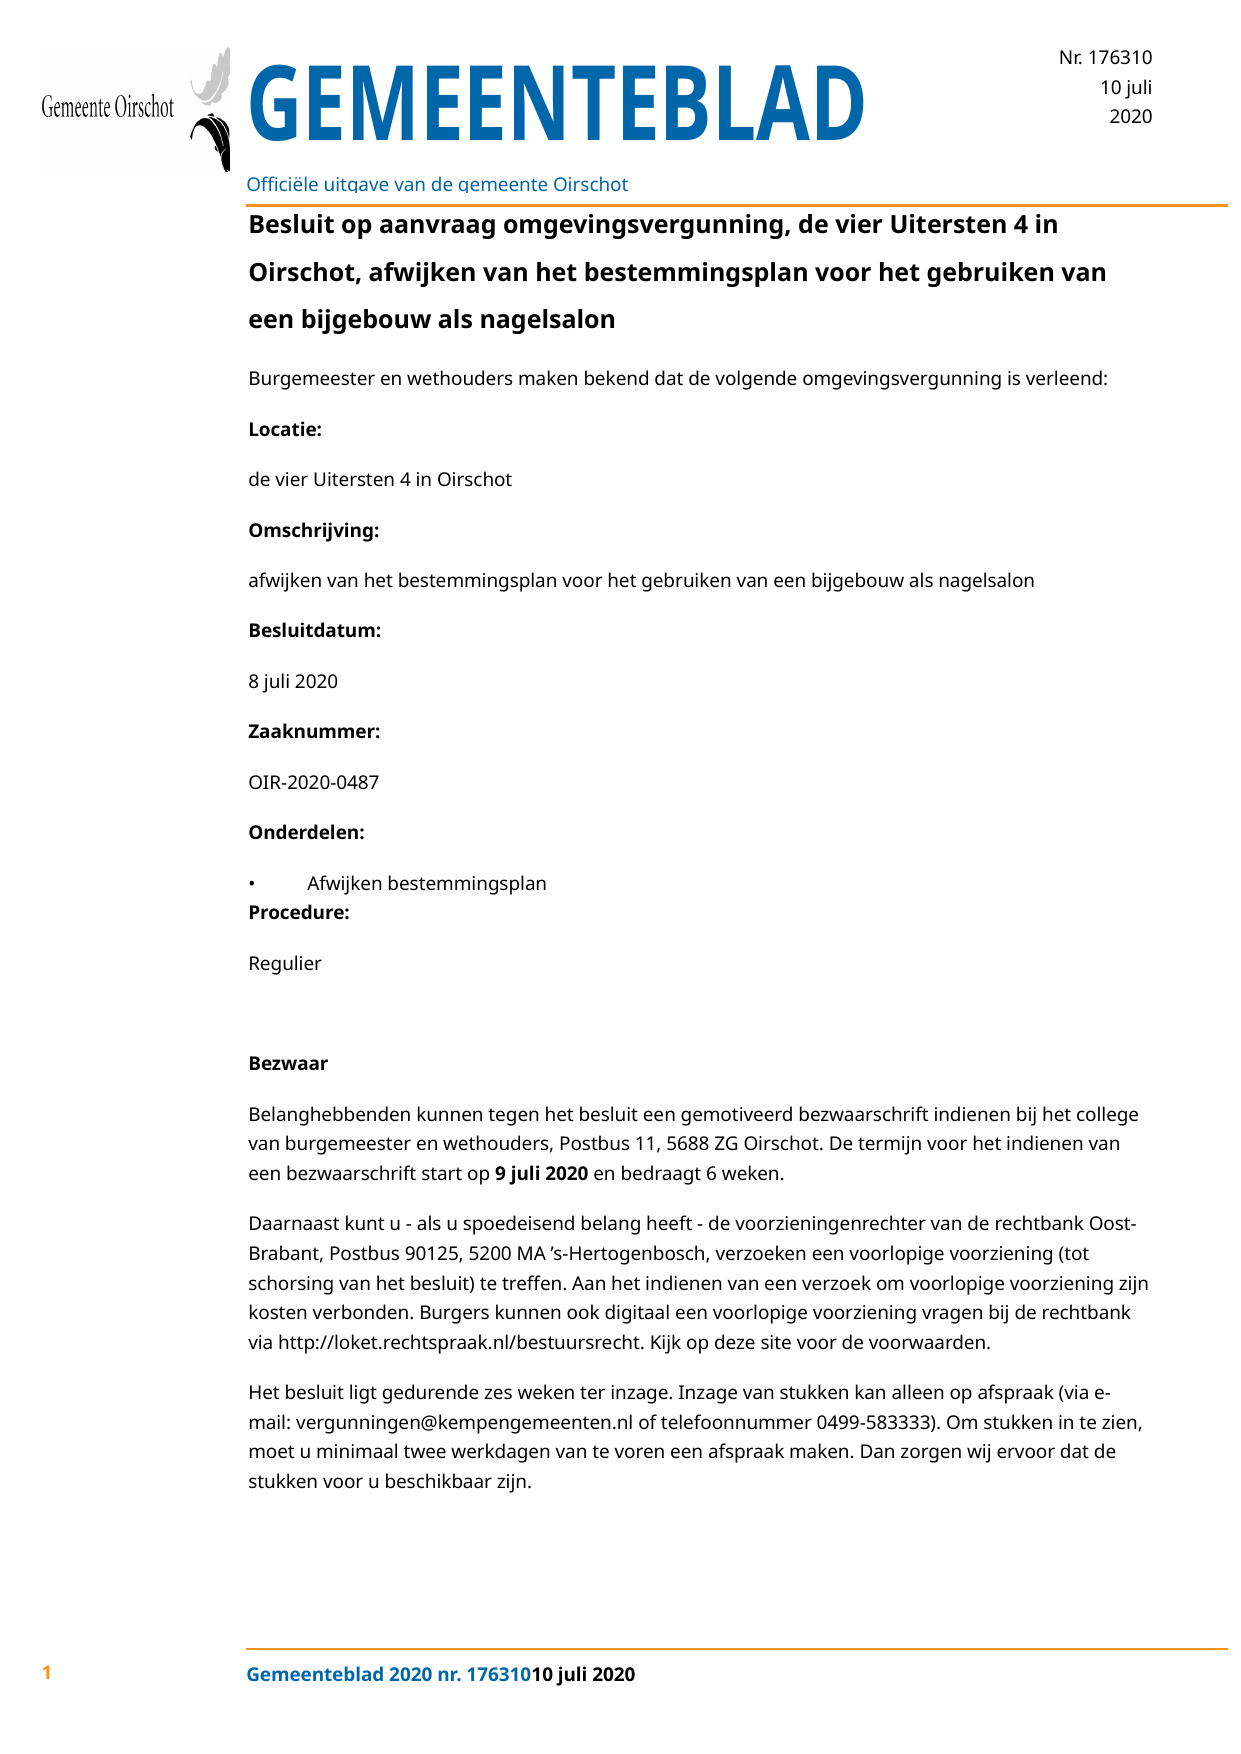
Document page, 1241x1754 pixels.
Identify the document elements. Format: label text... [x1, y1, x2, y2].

text Procedure: [248, 899, 1152, 925]
text Omschrijving: [248, 517, 1152, 542]
text Zaaknummer: [248, 718, 1152, 744]
picture [41, 47, 231, 172]
text Onderdelen: [248, 819, 1152, 845]
text Belanghebbenden kunnen tegen het besluit een gemotiveerd bezwaarschrift indienen bij het college van burgemeester en wethouders, Postbus 11, 5688 ZG Oirschot. De termijn voor het indienen van een bezwaarschrift start op 9 juli 2020 en bedraagt 6 weken. [248, 1101, 1152, 1186]
text Locatie: [248, 416, 1152, 442]
text Burgemeester en wethouders maken bekend dat de volgende omgevingsvergunning is verleend: [248, 366, 1152, 391]
text Besluitdatum: [248, 618, 1152, 643]
text 8 juli 2020 [248, 668, 1152, 694]
text Besluit op aanvraag omgevingsvergunning, de vier Uitersten 4 in Oirschot, afwijken van het bestemmingsplan voor het gebruiken van een bijgebouw als nagelsalon [248, 207, 1152, 336]
list Afwijken bestemmingsplan [248, 870, 1152, 895]
text Bezwaar [248, 1051, 1152, 1076]
text Daarnaast kunt u - als u spoedeisend belang heeft - de voorzieningenrechter van de rechtbank Oost-Brabant, Postbus 90125, 5200 MA ’s-Hertogenbosch, verzoeken een voorlopige voorziening (tot schorsing van het besluit) te treffen. Aan het indienen van een verzoek om voorlopige voorziening zijn kosten verbonden. Burgers kunnen ook digitaal een voorlopige voorziening vragen bij de rechtbank via http://loket.rechtspraak.nl/bestuursrecht. Kijk op deze site voor de voorwaarden. [248, 1211, 1152, 1354]
text Het besluit ligt gedurende zes weken ter inzage. Inzage van stukken kan alleen op afspraak (via e-mail: vergunningen@kempengemeenten.nl of telefoonnummer 0499-583333). Om stukken in te zien, moet u minimaal twee werkdagen van te voren een afspraak maken. Dan zorgen wij ervoor dat de stukken voor u beschikbaar zijn. [248, 1379, 1152, 1494]
text afwijken van het bestemmingsplan voor het gebruiken van een bijgebouw als nagelsalon [248, 567, 1152, 593]
text OIR-2020-0487 [248, 769, 1152, 794]
text de vier Uitersten 4 in Oirschot [248, 466, 1152, 492]
text Regulier [248, 950, 1152, 975]
